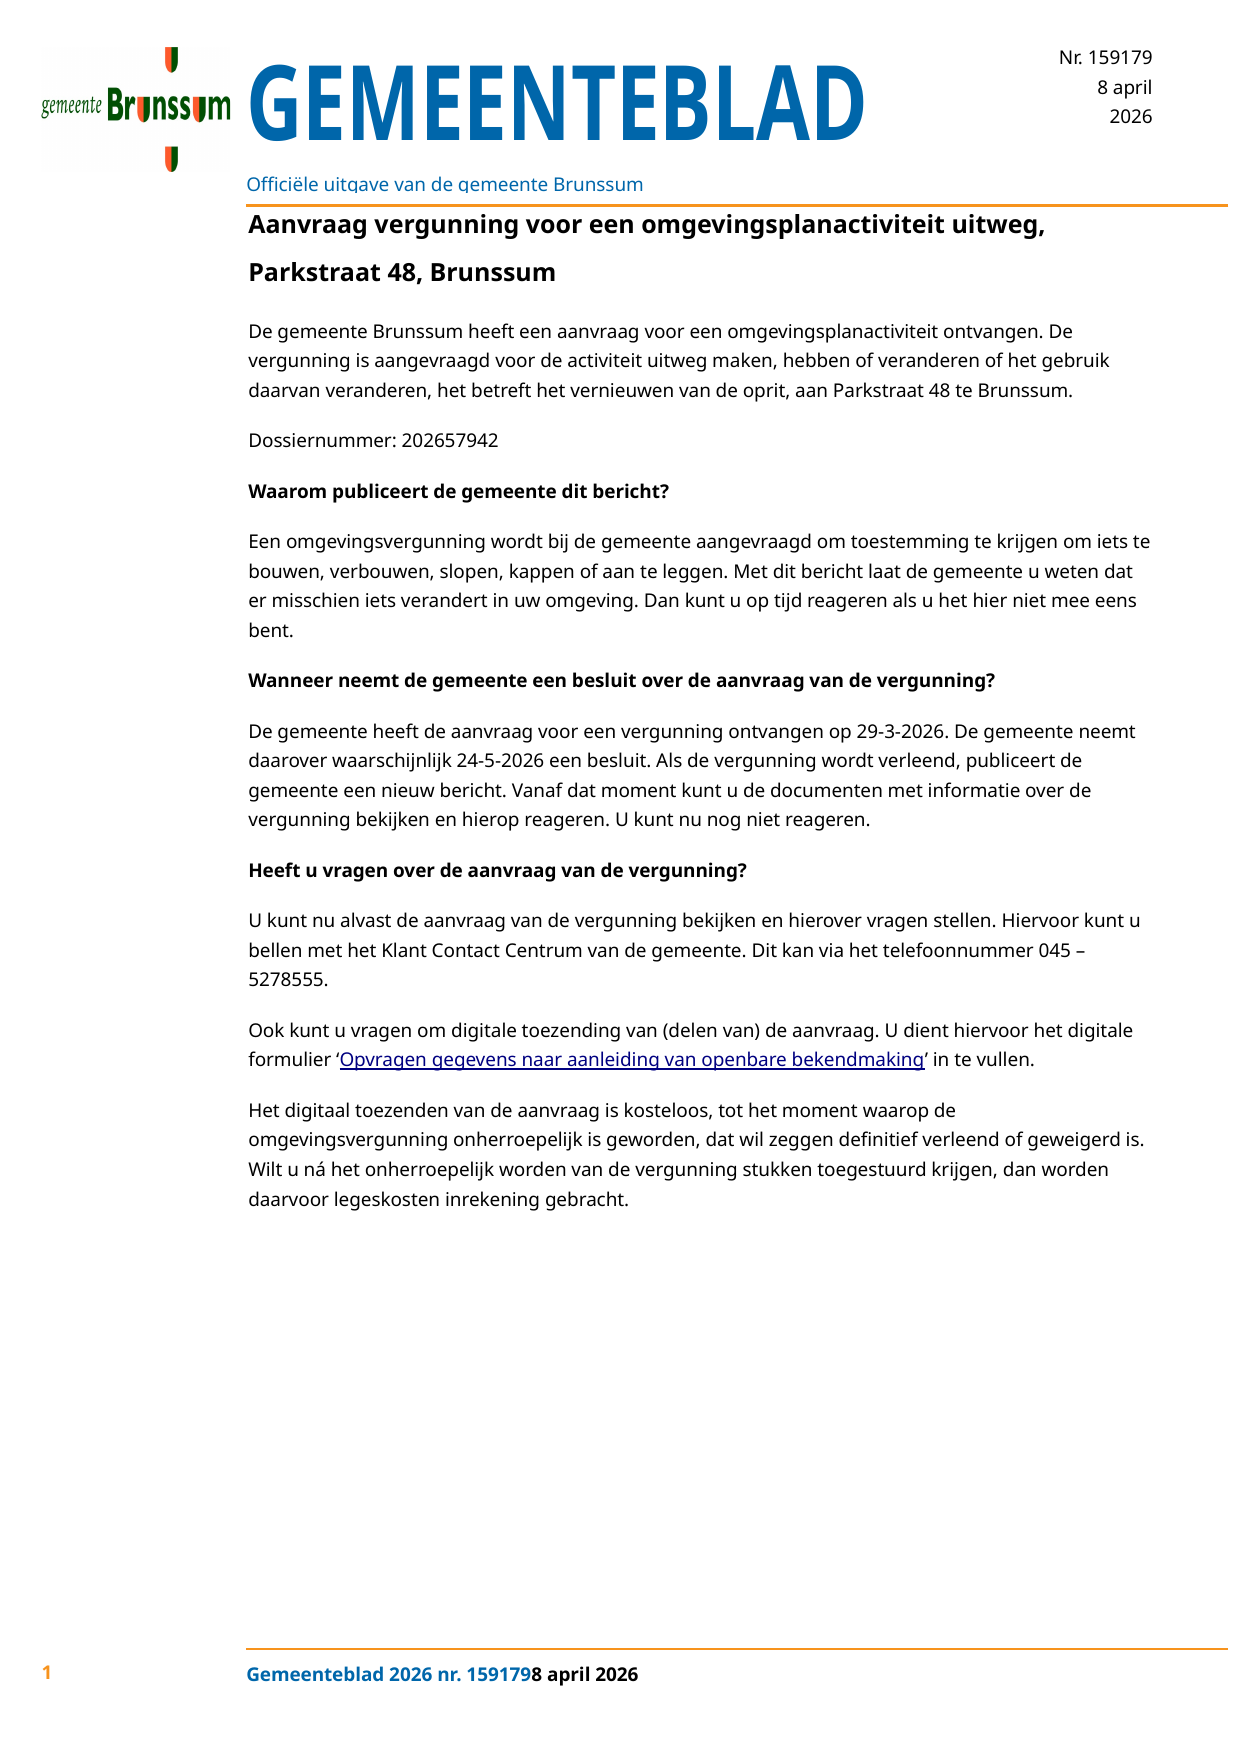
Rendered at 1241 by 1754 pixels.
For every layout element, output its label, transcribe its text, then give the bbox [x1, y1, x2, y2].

text Een omgevingsvergunning wordt bij de gemeente aangevraagd om toestemming te krijgen om iets te bouwen, verbouwen, slopen, kappen of aan te leggen. Met dit bericht laat de gemeente u weten dat er misschien iets verandert in uw omgeving. Dan kunt u op tijd reageren als u het hier niet mee eens bent. [248, 528, 1152, 643]
text Aanvraag vergunning voor een omgevingsplanactiviteit uitweg, Parkstraat 48, Brunssum [248, 207, 1152, 288]
text Het digitaal toezenden van de aanvraag is kosteloos, tot het moment waarop de omgevingsvergunning onherroepelijk is geworden, dat wil zeggen definitief verleend of geweigerd is. Wilt u ná het onherroepelijk worden van de vergunning stukken toegestuurd krijgen, dan worden daarvoor legeskosten inrekening gebracht. [248, 1097, 1152, 1212]
text Waarom publiceert de gemeente dit bericht? [248, 478, 1152, 504]
text Dossiernummer: 202657942 [248, 427, 1152, 453]
text De gemeente Brunssum heeft een aanvraag voor een omgevingsplanactiviteit ontvangen. De vergunning is aangevraagd voor de activiteit uitweg maken, hebben of veranderen of het gebruik daarvan veranderen, het betreft het vernieuwen van de oprit, aan Parkstraat 48 te Brunssum. [248, 318, 1152, 403]
text Ook kunt u vragen om digitale toezending van (delen van) de aanvraag. U dient hiervoor het digitale formulier ‘Opvragen gegevens naar aanleiding van openbare bekendmaking’ in te vullen. [248, 1017, 1152, 1072]
text U kunt nu alvast de aanvraag van de vergunning bekijken en hierover vragen stellen. Hiervoor kunt u bellen met het Klant Contact Centrum van de gemeente. Dit kan via het telefoonnummer 045 – 5278555. [248, 907, 1152, 992]
text De gemeente heeft de aanvraag voor een vergunning ontvangen op 29-3-2026. De gemeente neemt daarover waarschijnlijk 24-5-2026 een besluit. Als de vergunning wordt verleend, publiceert de gemeente een nieuw bericht. Vanaf dat moment kunt u de documenten met informatie over de vergunning bekijken en hierop reageren. U kunt nu nog niet reageren. [248, 718, 1152, 832]
text Wanneer neemt de gemeente een besluit over de aanvraag van de vergunning? [248, 667, 1152, 693]
picture [41, 47, 231, 172]
text Heeft u vragen over de aanvraag van de vergunning? [248, 857, 1152, 883]
